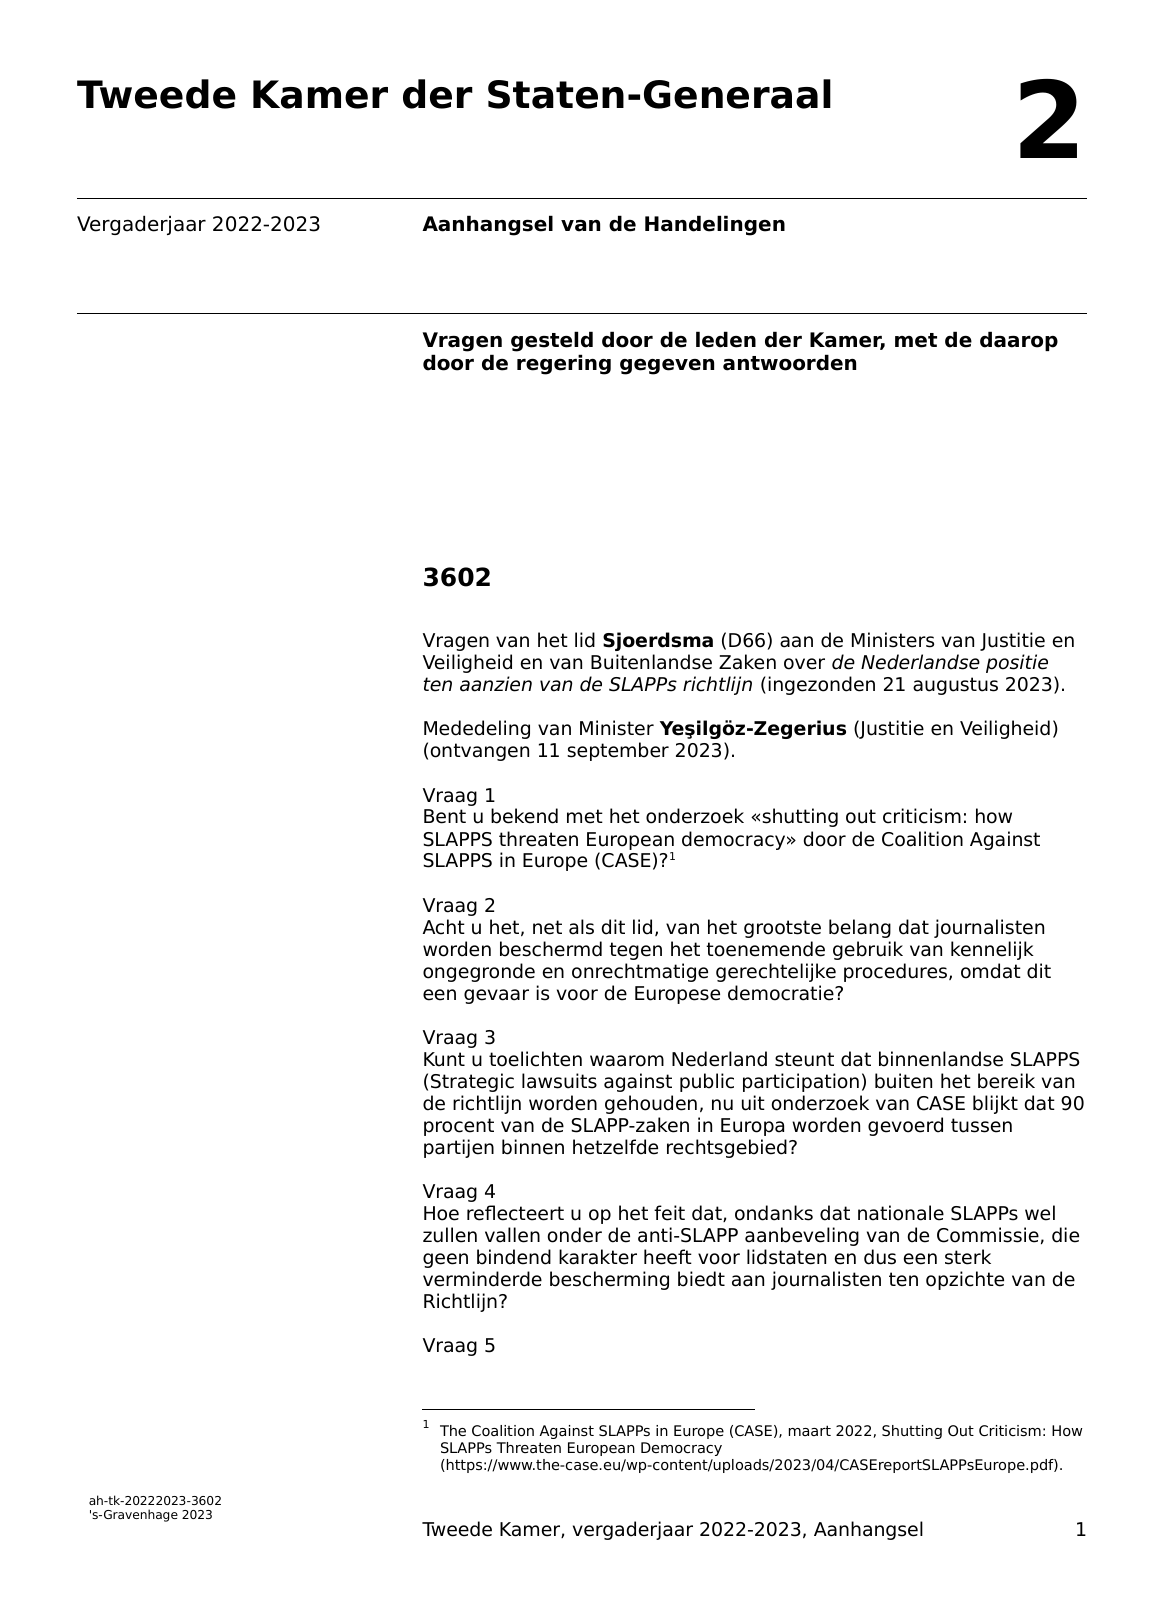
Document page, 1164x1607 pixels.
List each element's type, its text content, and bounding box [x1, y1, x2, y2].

table_header Tweede Kamer der Staten-Generaal [77, 59, 886, 198]
text Mededeling van Minister Yeşilgöz-Zegerius (Justitie en Veiligheid) (ontvangen 11 september 2023). [422, 718, 1087, 762]
text Vraag 4 [422, 1181, 1087, 1203]
text Vraag 1 [422, 784, 1087, 806]
table_cell [77, 314, 422, 375]
table_cell Aanhangsel van de Handelingen [422, 199, 1087, 313]
text Kunt u toelichten waarom Nederland steunt dat binnenlandse SLAPPS (Strategic lawsuits against public participation) buiten het bereik van de richtlijn worden gehouden, nu uit onderzoek van CASE blijkt dat 90 procent van de SLAPP-zaken in Europa worden gevoerd tussen partijen binnen hetzelfde rechtsgebied? [422, 1049, 1087, 1158]
text Vraag 5 [422, 1335, 1087, 1357]
text Vraag 3 [422, 1027, 1087, 1049]
text Vraag 2 [422, 894, 1087, 917]
text Vragen van het lid Sjoerdsma (D66) aan de Ministers van Justitie en Veiligheid en van Buitenlandse Zaken over de Nederlandse positie ten aanzien van de SLAPPs richtlijn (ingezonden 21 augustus 2023). [422, 630, 1087, 696]
text 's-Gravenhage 2023 [88, 1508, 323, 1522]
text Bent u bekend met het onderzoek «shutting out criticism: how SLAPPS threaten European democracy» door de Coalition Against SLAPPS in Europe (CASE)? [422, 806, 1087, 872]
table_cell Vergaderjaar 2022-2023 [77, 199, 422, 313]
text Hoe reflecteert u op het feit dat, ondanks dat nationale SLAPPs wel zullen vallen onder de anti-SLAPP aanbeveling van de Commissie, die geen bindend karakter heeft voor lidstaten en dus een sterk verminderde bescherming biedt aan journalisten ten opzichte van de Richtlijn? [422, 1203, 1087, 1313]
text 3602 [422, 563, 1087, 592]
text Acht u het, net als dit lid, van het grootste belang dat journalisten worden beschermd tegen het toenemende gebruik van kennelijk ongegronde en onrechtmatige gerechtelijke procedures, omdat dit een gevaar is voor de Europese democratie? [422, 917, 1087, 1004]
text The Coalition Against SLAPPs in Europe (CASE), maart 2022, Shutting Out Criticism: How SLAPPs Threaten European Democracy (https://www.the-case.eu/wp-content/uploads/2023/04/CASEreportSLAPPsEurope.pdf). [422, 1418, 1087, 1474]
table_cell Vragen gesteld door de leden der Kamer, met de daarop door de regering gegeven antwoorden [422, 314, 1087, 375]
text ah-tk-20222023-3602 [88, 1494, 323, 1508]
table_header 2 [886, 59, 1087, 198]
